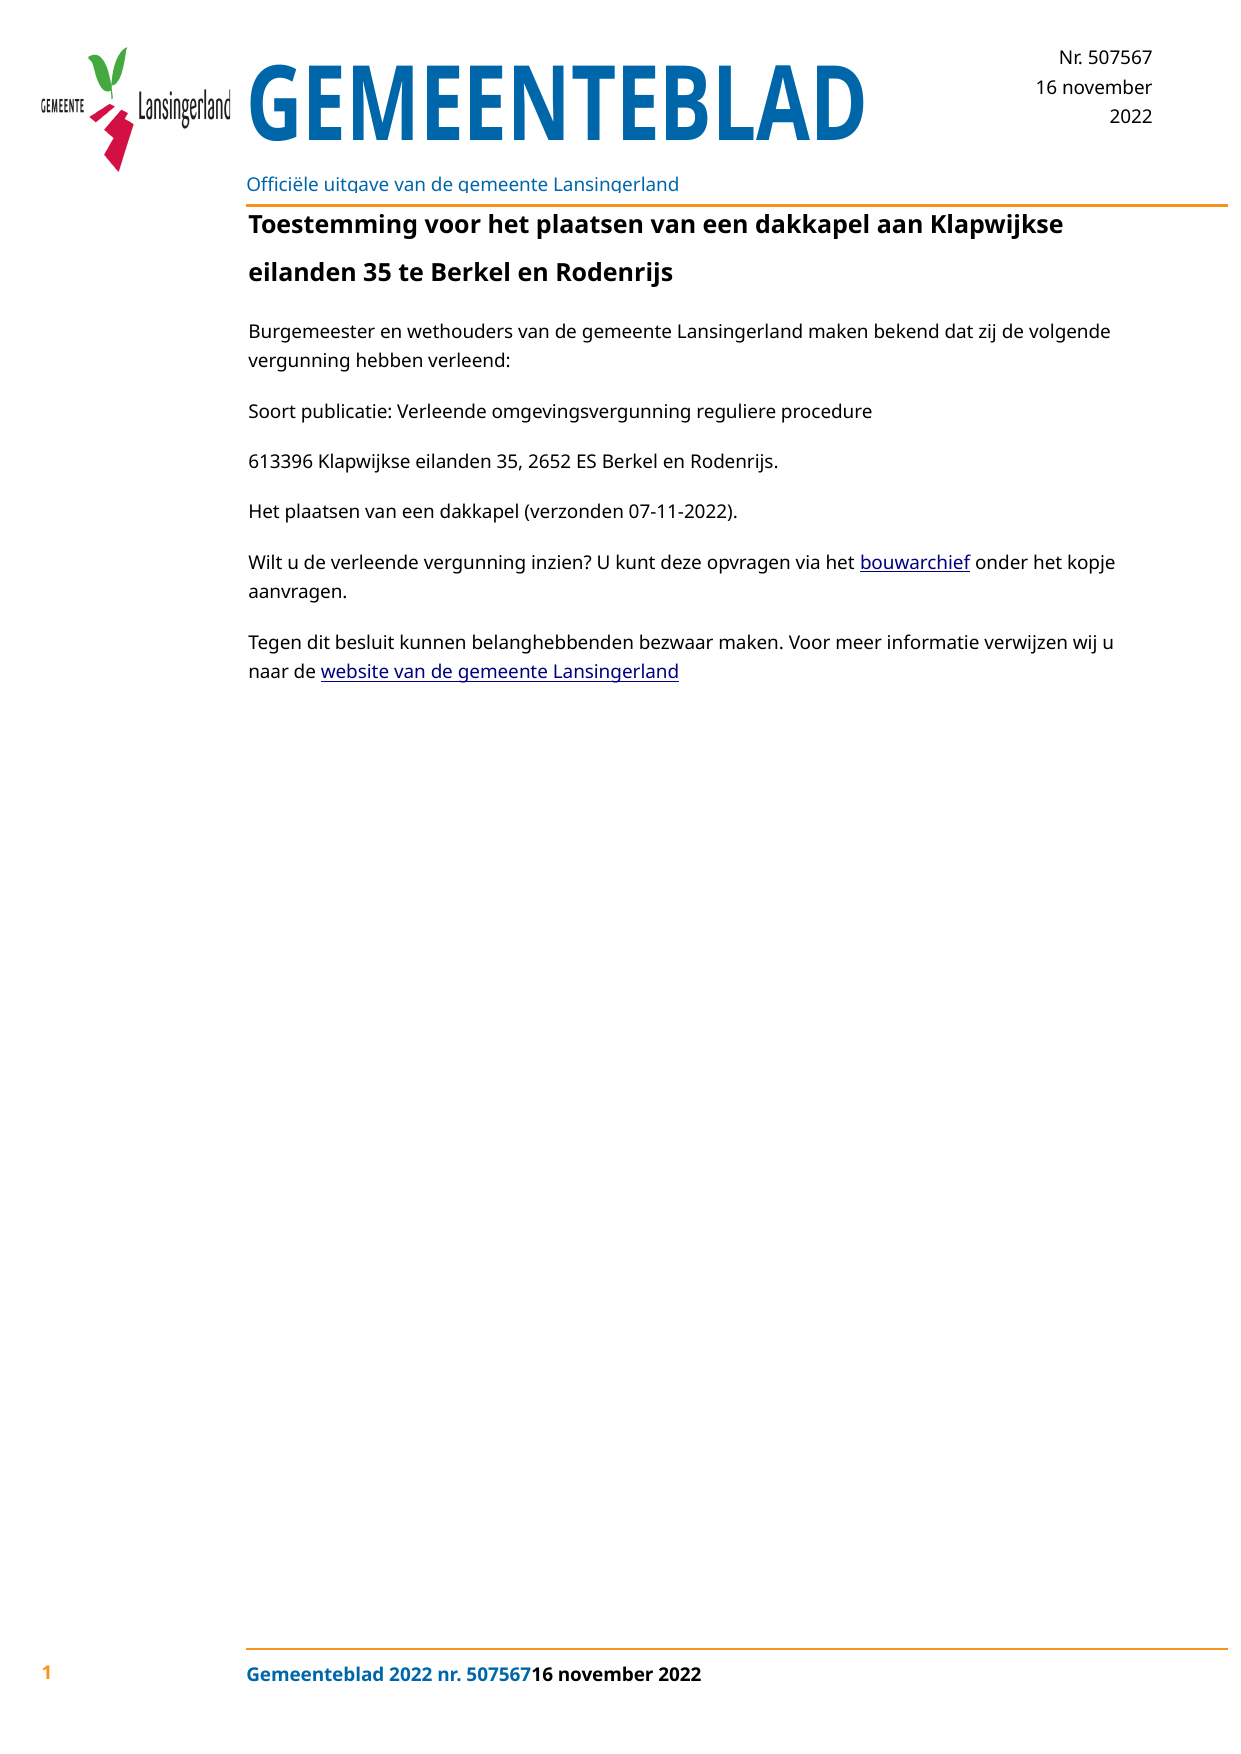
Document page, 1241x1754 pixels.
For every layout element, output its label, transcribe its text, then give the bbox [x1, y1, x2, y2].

text Toestemming voor het plaatsen van een dakkapel aan Klapwijkse eilanden 35 te Berkel en Rodenrijs [248, 207, 1152, 288]
picture [41, 47, 231, 172]
text Het plaatsen van een dakkapel (verzonden 07-11-2022). [248, 499, 1152, 524]
text 613396 Klapwijkse eilanden 35, 2652 ES Berkel en Rodenrijs. [248, 448, 1152, 474]
text Burgemeester en wethouders van de gemeente Lansingerland maken bekend dat zij de volgende vergunning hebben verleend: [248, 318, 1152, 373]
text Tegen dit besluit kunnen belanghebbenden bezwaar maken. Voor meer informatie verwijzen wij u naar de website van de gemeente Lansingerland [248, 629, 1152, 684]
text Soort publicatie: Verleende omgevingsvergunning reguliere procedure [248, 398, 1152, 424]
text Wilt u de verleende vergunning inzien? U kunt deze opvragen via het bouwarchief onder het kopje aanvragen. [248, 549, 1152, 604]
